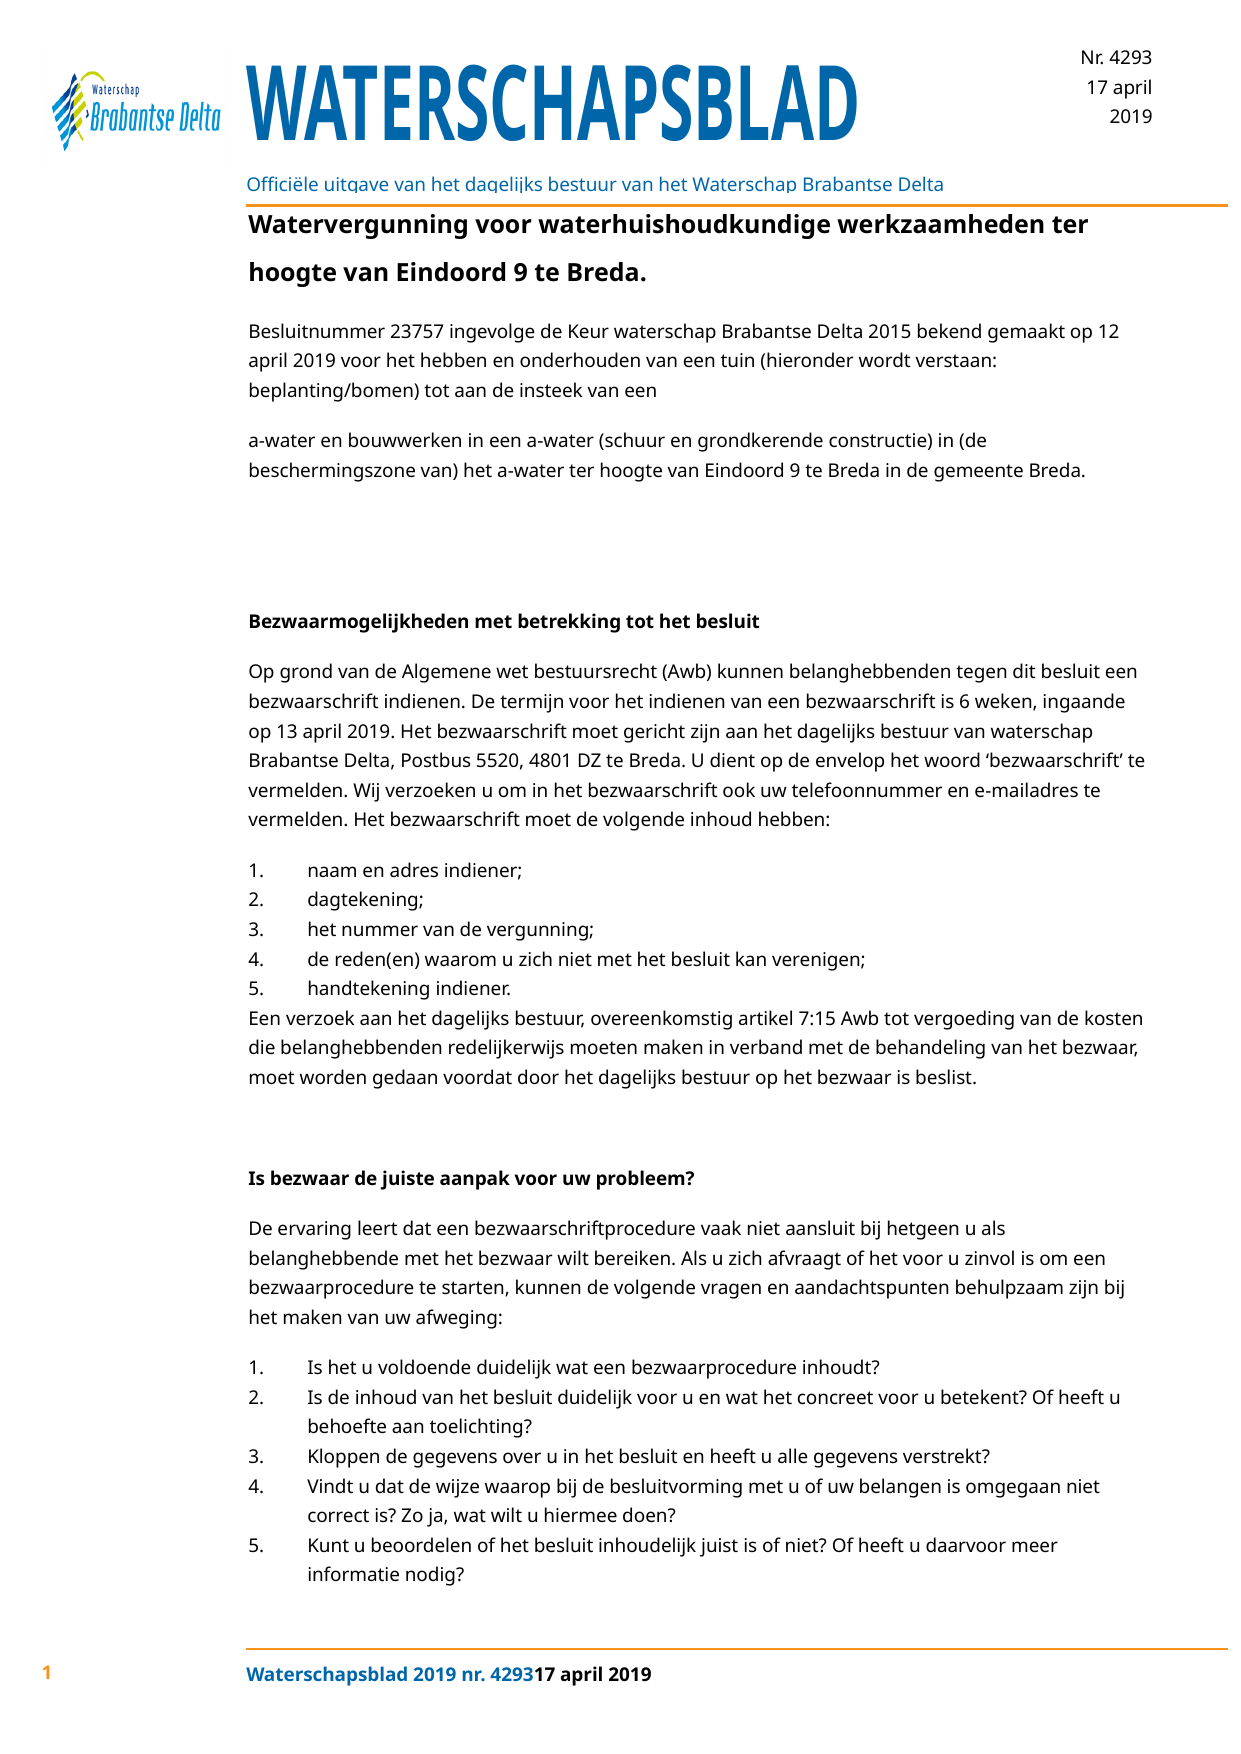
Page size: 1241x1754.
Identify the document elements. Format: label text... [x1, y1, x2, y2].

list Is het u voldoende duidelijk wat een bezwaarprocedure inhoudt? [248, 1354, 1152, 1380]
text Besluitnummer 23757 ingevolge de Keur waterschap Brabantse Delta 2015 bekend gemaakt op 12 april 2019 voor het hebben en onderhouden van een tuin (hieronder wordt verstaan: beplanting/bomen) tot aan de insteek van een [248, 318, 1152, 403]
text Watervergunning voor waterhuishoudkundige werkzaamheden ter hoogte van Eindoord 9 te Breda. [248, 207, 1152, 288]
text Op grond van de Algemene wet bestuursrecht (Awb) kunnen belanghebbenden tegen dit besluit een bezwaarschrift indienen. De termijn voor het indienen van een bezwaarschrift is 6 weken, ingaande op 13 april 2019. Het bezwaarschrift moet gericht zijn aan het dagelijks bestuur van waterschap Brabantse Delta, Postbus 5520, 4801 DZ te Breda. U dient op de envelop het woord ‘bezwaarschrift’ te vermelden. Wij verzoeken u om in het bezwaarschrift ook uw telefoonnummer en e‑mailadres te vermelden. Het bezwaarschrift moet de volgende inhoud hebben: [248, 659, 1152, 832]
text Bezwaarmogelijkheden met betrekking tot het besluit [248, 608, 1152, 634]
list de reden(en) waarom u zich niet met het besluit kan verenigen; [248, 946, 1152, 972]
text De ervaring leert dat een bezwaarschriftprocedure vaak niet aansluit bij hetgeen u als belanghebbende met het bezwaar wilt bereiken. Als u zich afvraagt of het voor u zinvol is om een bezwaarprocedure te starten, kunnen de volgende vragen en aandachtspunten behulpzaam zijn bij het maken van uw afweging: [248, 1215, 1152, 1330]
list Vindt u dat de wijze waarop bij de besluitvorming met u of uw belangen is omgegaan niet correct is? Zo ja, wat wilt u hiermee doen? [248, 1473, 1152, 1528]
list Kunt u beoordelen of het besluit inhoudelijk juist is of niet? Of heeft u daarvoor meer informatie nodig? [248, 1532, 1152, 1587]
picture [41, 47, 231, 172]
list Is de inhoud van het besluit duidelijk voor u en wat het concreet voor u betekent? Of heeft u behoefte aan toelichting? [248, 1384, 1152, 1439]
text Is bezwaar de juiste aanpak voor uw probleem? [248, 1165, 1152, 1191]
list Kloppen de gegevens over u in het besluit en heeft u alle gegevens verstrekt? [248, 1443, 1152, 1469]
list het nummer van de vergunning; [248, 916, 1152, 942]
list naam en adres indiener; [248, 857, 1152, 883]
text Een verzoek aan het dagelijks bestuur, overeenkomstig artikel 7:15 Awb tot vergoeding van de kosten die belanghebbenden redelijkerwijs moeten maken in verband met de behandeling van het bezwaar, moet worden gedaan voordat door het dagelijks bestuur op het bezwaar is beslist. [248, 1005, 1152, 1090]
list dagtekening; [248, 887, 1152, 912]
list handtekening indiener. [248, 975, 1152, 1001]
text a-water en bouwwerken in een a-water (schuur en grondkerende constructie) in (de beschermingszone van) het a-water ter hoogte van Eindoord 9 te Breda in de gemeente Breda. [248, 427, 1152, 483]
